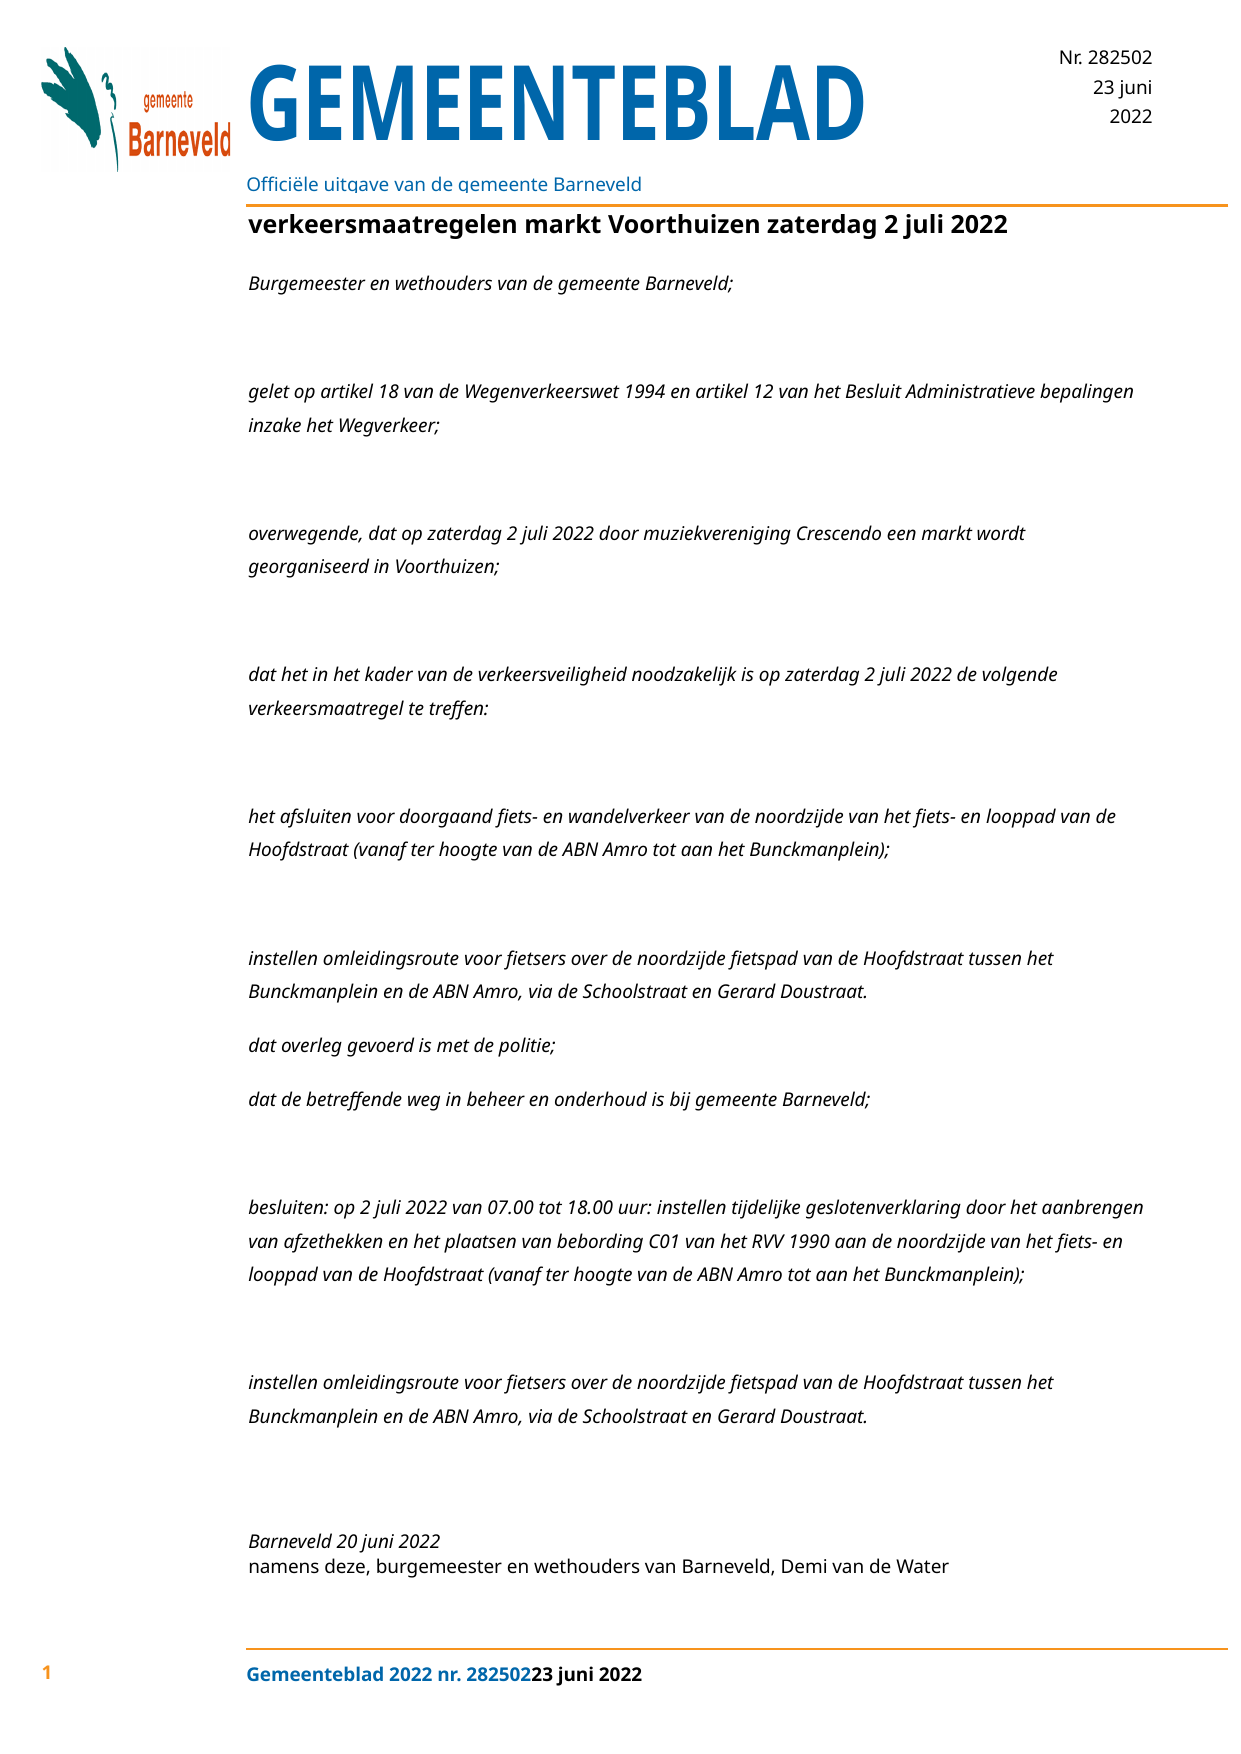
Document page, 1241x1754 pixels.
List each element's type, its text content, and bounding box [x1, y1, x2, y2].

text besluiten: op 2 juli 2022 van 07.00 tot 18.00 uur: instellen tijdelijke geslotenverklaring door het aanbrengen van afzethekken en het plaatsen van bebording C01 van het RVV 1990 aan de noordzijde van het fiets- en looppad van de Hoofdstraat (vanaf ter hoogte van de ABN Amro tot aan het Bunckmanplein); [248, 1194, 1152, 1287]
text Barneveld 20 juni 2022 [248, 1528, 1152, 1554]
text dat de betreffende weg in beheer en onderhoud is bij gemeente Barneveld; [248, 1086, 1152, 1112]
text gelet op artikel 18 van de Wegenverkeerswet 1994 en artikel 12 van het Besluit Administratieve bepalingen inzake het Wegverkeer; [248, 378, 1152, 438]
text instellen omleidingsroute voor fietsers over de noordzijde fietspad van de Hoofdstraat tussen het Bunckmanplein en de ABN Amro, via de Schoolstraat en Gerard Doustraat. [248, 1369, 1152, 1428]
text verkeersmaatregelen markt Voorthuizen zaterdag 2 juli 2022 [248, 207, 1152, 241]
text instellen omleidingsroute voor fietsers over de noordzijde fietspad van de Hoofdstraat tussen het Bunckmanplein en de ABN Amro, via de Schoolstraat en Gerard Doustraat. [248, 945, 1152, 1004]
text Burgemeester en wethouders van de gemeente Barneveld; [248, 270, 1152, 296]
text overwegende, dat op zaterdag 2 juli 2022 door muziekvereniging Crescendo een markt wordt georganiseerd in Voorthuizen; [248, 520, 1152, 579]
picture [41, 47, 231, 172]
text het afsluiten voor doorgaand fiets- en wandelverkeer van de noordzijde van het fiets- en looppad van de Hoofdstraat (vanaf ter hoogte van de ABN Amro tot aan het Bunckmanplein); [248, 803, 1152, 862]
text dat overleg gevoerd is met de politie; [248, 1032, 1152, 1058]
text namens deze, burgemeester en wethouders van Barneveld, Demi van de Water [248, 1554, 1152, 1579]
text dat het in het kader van de verkeersveiligheid noodzakelijk is op zaterdag 2 juli 2022 de volgende verkeersmaatregel te treffen: [248, 662, 1152, 721]
